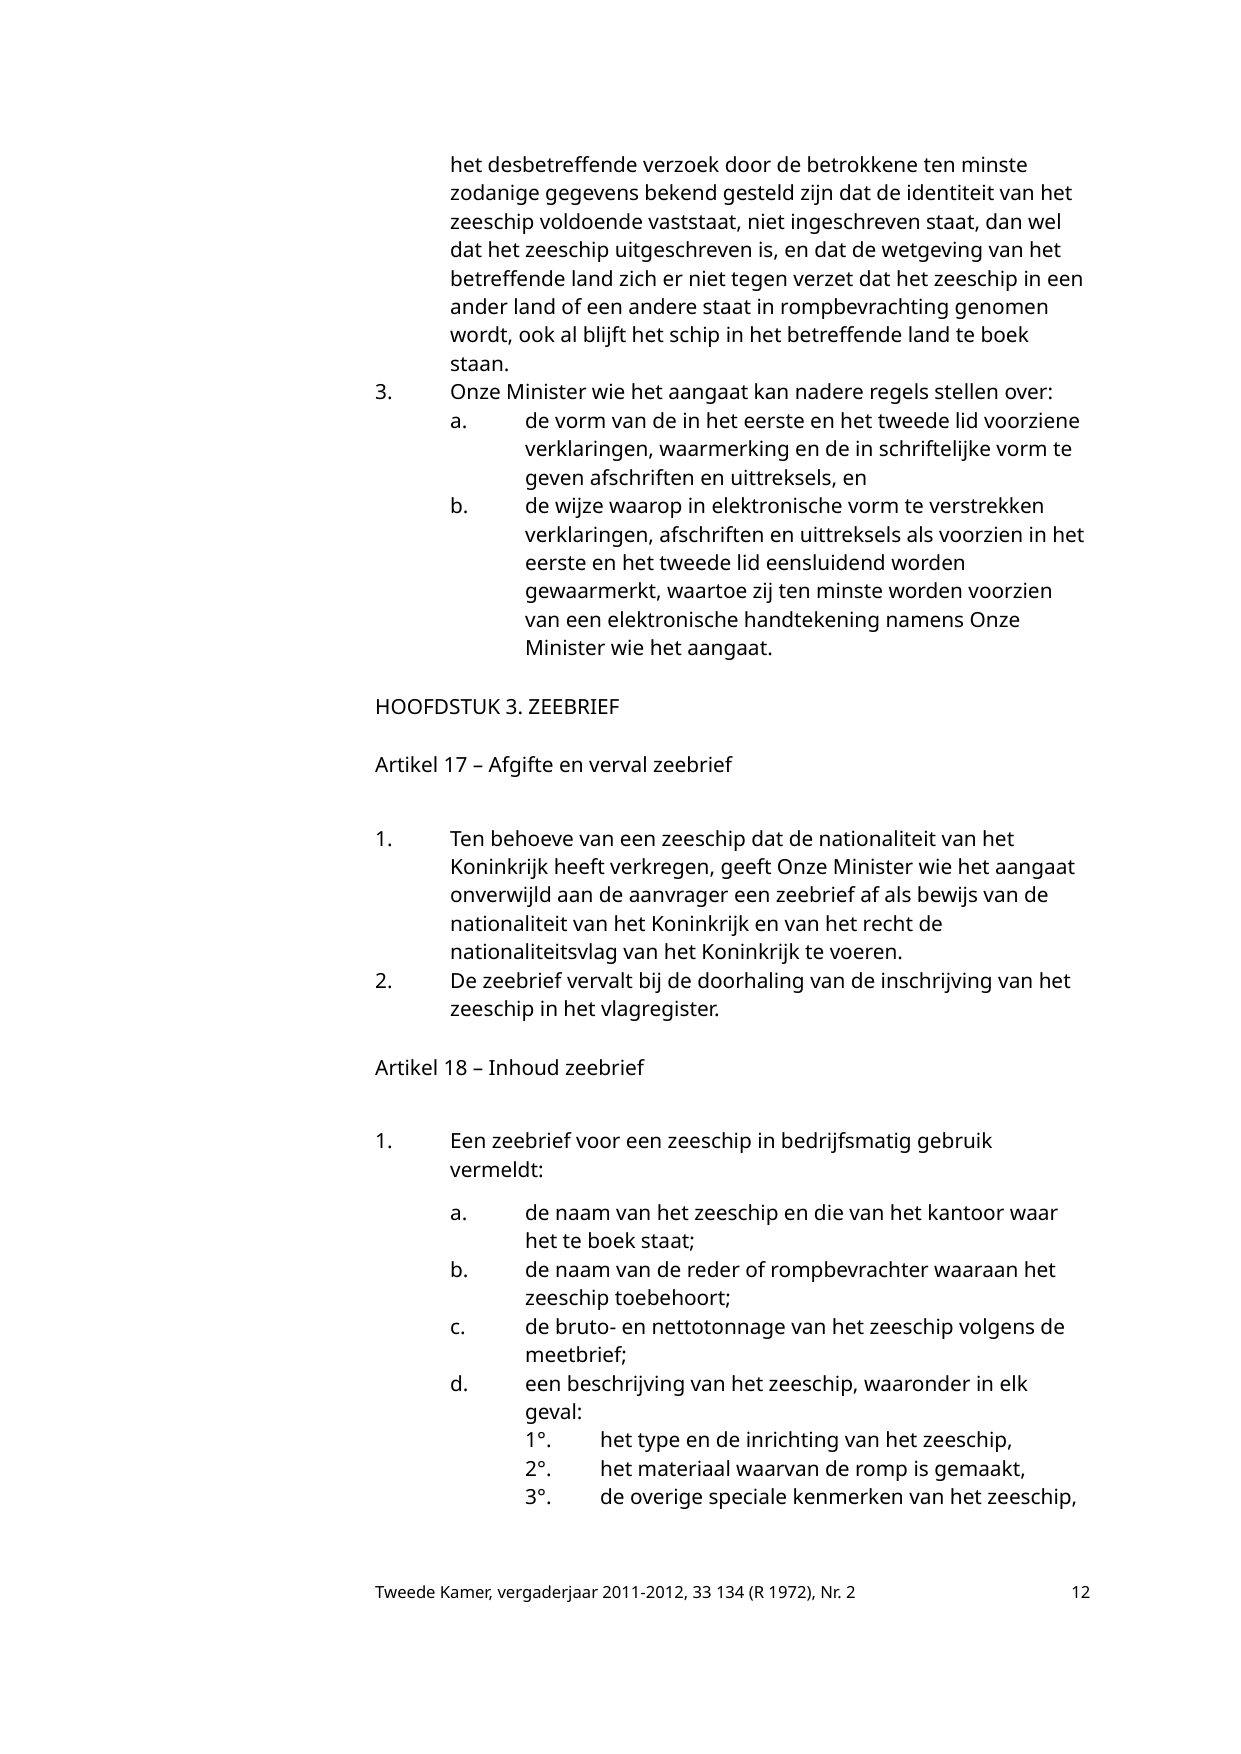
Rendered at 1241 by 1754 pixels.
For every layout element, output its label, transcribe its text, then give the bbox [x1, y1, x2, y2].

list Een zeebrief voor een zeeschip in bedrijfsmatig gebruik vermeldt: [375, 1126, 1090, 1183]
list De zeebrief vervalt bij de doorhaling van de inschrijving van het zeeschip in het vlagregister. [375, 966, 1090, 1023]
list de vorm van de in het eerste en het tweede lid voorziene verklaringen, waarmerking en de in schriftelijke vorm te geven afschriften en uittreksels, en [450, 406, 1090, 491]
list het type en de inrichting van het zeeschip, [525, 1426, 1090, 1454]
list het desbetreffende verzoek door de betrokkene ten minste zodanige gegevens bekend gesteld zijn dat de identiteit van het zeeschip voldoende vaststaat, niet ingeschreven staat, dan wel dat het zeeschip uitgeschreven is, en dat de wetgeving van het betreffende land zich er niet tegen verzet dat het zeeschip in een ander land of een andere staat in rompbevrachting genomen wordt, ook al blijft het schip in het betreffende land te boek staan. [375, 150, 1090, 377]
list de overige speciale kenmerken van het zeeschip, [525, 1482, 1090, 1511]
list de naam van de reder of rompbevrachter waaraan het zeeschip toebehoort; [450, 1255, 1090, 1312]
subtitle Artikel 18 – Inhoud zeebrief [375, 1053, 1090, 1081]
list de wijze waarop in elektronische vorm te verstrekken verklaringen, afschriften en uittreksels als voorzien in het eerste en het tweede lid eensluidend worden gewaarmerkt, waartoe zij ten minste worden voorzien van een elektronische handtekening namens Onze Minister wie het aangaat. [450, 491, 1090, 662]
list het materiaal waarvan de romp is gemaakt, [525, 1454, 1090, 1482]
subtitle Artikel 17 – Afgifte en verval zeebrief [375, 750, 1090, 779]
list een beschrijving van het zeeschip, waaronder in elk geval: [450, 1369, 1090, 1426]
list Onze Minister wie het aangaat kan nadere regels stellen over: [375, 377, 1090, 406]
subtitle HOOFDSTUK 3. ZEEBRIEF [375, 692, 1090, 720]
list Ten behoeve van een zeeschip dat de nationaliteit van het Koninkrijk heeft verkregen, geeft Onze Minister wie het aangaat onverwijld aan de aanvrager een zeebrief af als bewijs van de nationaliteit van het Koninkrijk en van het recht de nationaliteitsvlag van het Koninkrijk te voeren. [375, 824, 1090, 966]
list de bruto- en nettotonnage van het zeeschip volgens de meetbrief; [450, 1312, 1090, 1369]
list de naam van het zeeschip en die van het kantoor waar het te boek staat; [450, 1198, 1090, 1255]
